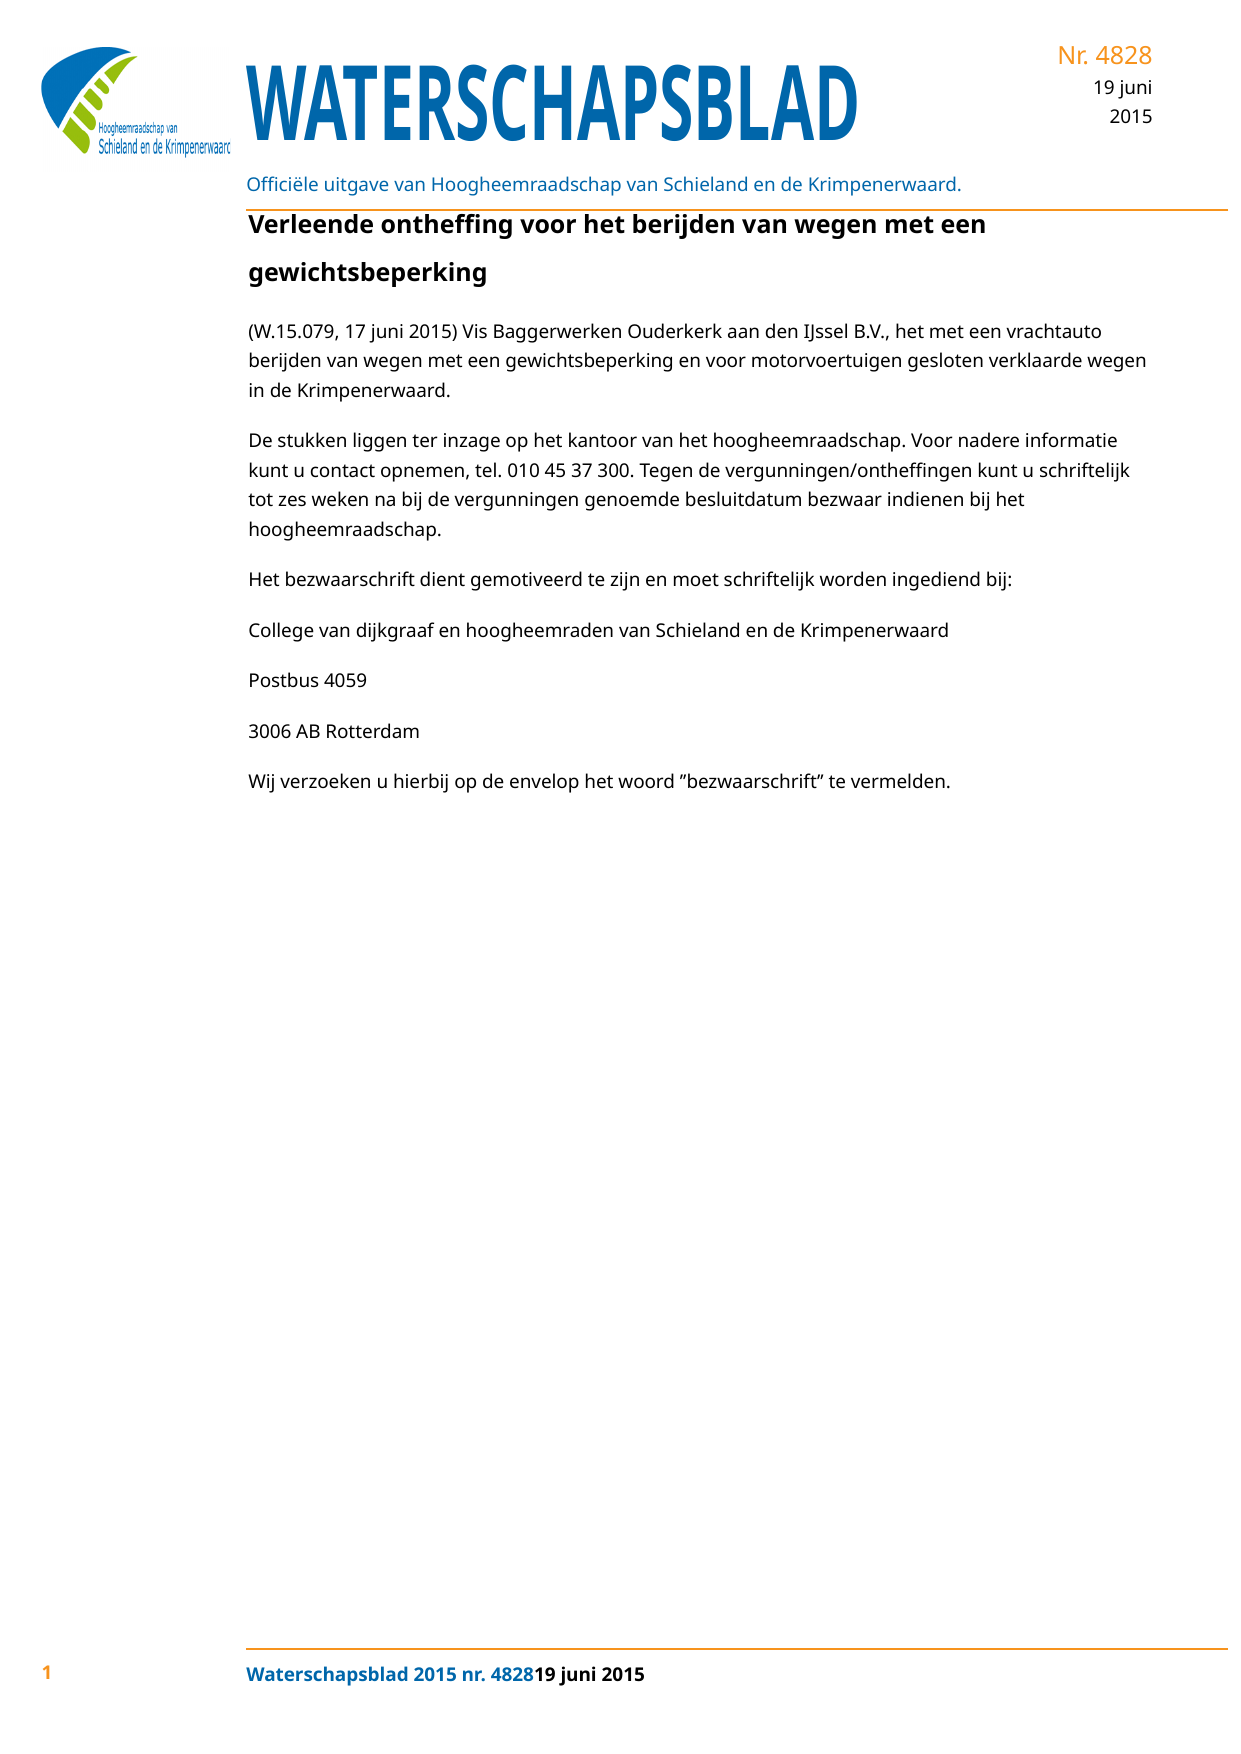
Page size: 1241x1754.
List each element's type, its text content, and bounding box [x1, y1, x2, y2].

text College van dijkgraaf en hoogheemraden van Schieland en de Krimpenerwaard [248, 617, 1152, 643]
text 3006 AB Rotterdam [248, 718, 1152, 744]
picture [41, 47, 231, 172]
text Verleende ontheffing voor het berijden van wegen met een gewichtsbeperking [248, 211, 1152, 288]
text Postbus 4059 [248, 667, 1152, 693]
text Wij verzoeken u hierbij op de envelop het woord ’’bezwaarschrift’’ te vermelden. [248, 768, 1152, 794]
text (W.15.079, 17 juni 2015) Vis Baggerwerken Ouderkerk aan den IJssel B.V., het met een vrachtauto berijden van wegen met een gewichtsbeperking en voor motorvoertuigen gesloten verklaarde wegen in de Krimpenerwaard. [248, 318, 1152, 403]
text De stukken liggen ter inzage op het kantoor van het hoogheemraadschap. Voor nadere informatie kunt u contact opnemen, tel. 010 45 37 300. Tegen de vergunningen/ontheffingen kunt u schriftelijk tot zes weken na bij de vergunningen genoemde besluitdatum bezwaar indienen bij het hoogheemraadschap. [248, 427, 1152, 542]
text Het bezwaarschrift dient gemotiveerd te zijn en moet schriftelijk worden ingediend bij: [248, 567, 1152, 592]
